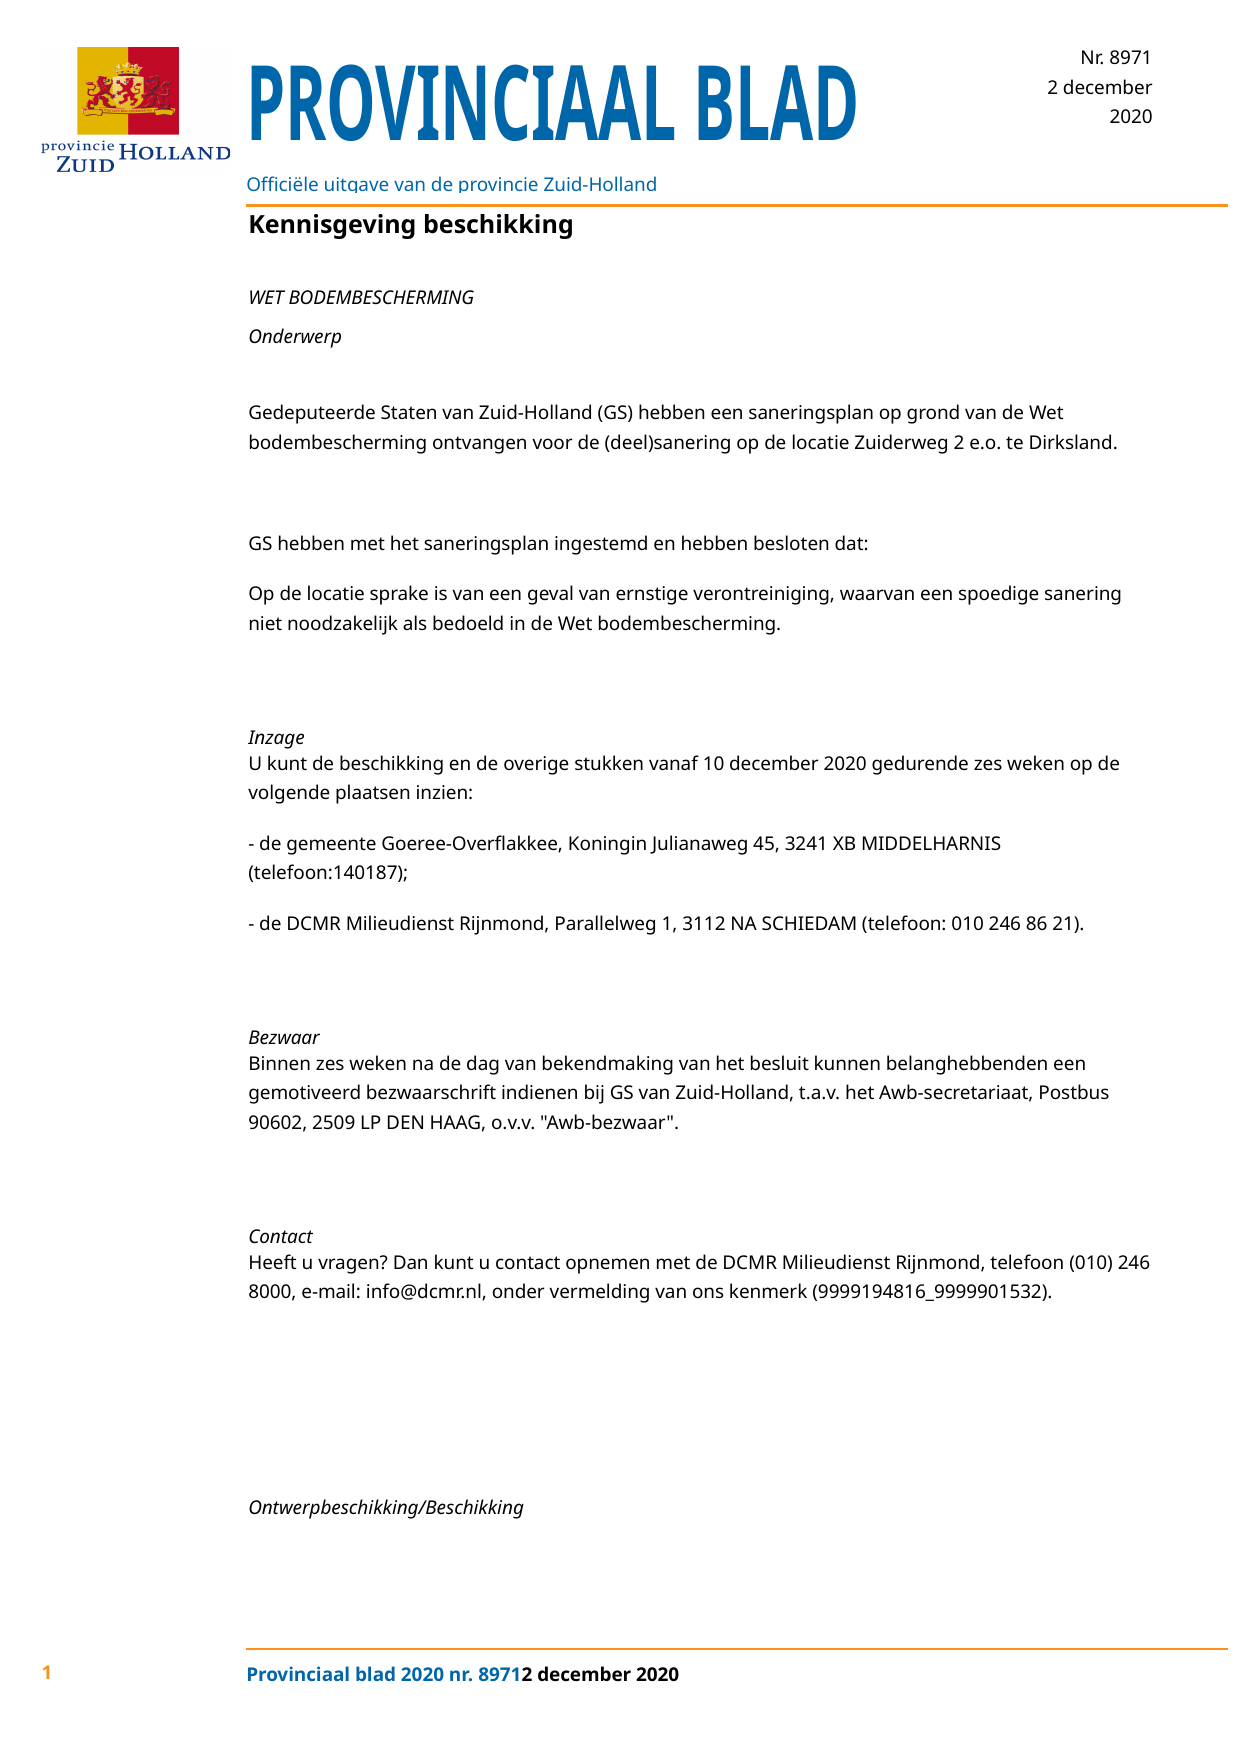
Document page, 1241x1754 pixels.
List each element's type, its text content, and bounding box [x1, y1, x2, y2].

text Inzage [248, 724, 1152, 750]
picture [41, 47, 231, 172]
text Op de locatie sprake is van een geval van ernstige verontreiniging, waarvan een spoedige sanering niet noodzakelijk als bedoeld in de Wet bodembescherming. [248, 580, 1152, 635]
text Onderwerp [248, 323, 1152, 349]
text Bezwaar [248, 1024, 1152, 1050]
text Contact [248, 1223, 1152, 1249]
text U kunt de beschikking en de overige stukken vanaf 10 december 2020 gedurende zes weken op de volgende plaatsen inzien: [248, 750, 1152, 805]
text Binnen zes weken na de dag van bekendmaking van het besluit kunnen belanghebbenden een gemotiveerd bezwaarschrift indienen bij GS van Zuid-Holland, t.a.v. het Awb-secretariaat, Postbus 90602, 2509 LP DEN HAAG, o.v.v. "Awb-bezwaar". [248, 1050, 1152, 1135]
text Kennisgeving beschikking [248, 207, 1152, 241]
text Gedeputeerde Staten van Zuid-Holland (GS) hebben een saneringsplan op grond van de Wet bodembescherming ontvangen voor de (deel)sanering op de locatie Zuiderweg 2 e.o. te Dirksland. [248, 399, 1152, 454]
text WET BODEMBESCHERMING [248, 284, 1152, 309]
text GS hebben met het saneringsplan ingestemd en hebben besloten dat: [248, 530, 1152, 555]
text - de DCMR Milieudienst Rijnmond, Parallelweg 1, 3112 NA SCHIEDAM (telefoon: 010 246 86 21). [248, 910, 1152, 936]
text Heeft u vragen? Dan kunt u contact opnemen met de DCMR Milieudienst Rijnmond, telefoon (010) 246 8000, e-mail: info@dcmr.nl, onder vermelding van ons kenmerk (9999194816_9999901532). [248, 1249, 1152, 1304]
text - de gemeente Goeree-Overflakkee, Koningin Julianaweg 45, 3241 XB MIDDELHARNIS (telefoon:140187); [248, 830, 1152, 885]
text Ontwerpbeschikking/Beschikking [248, 1494, 1152, 1520]
